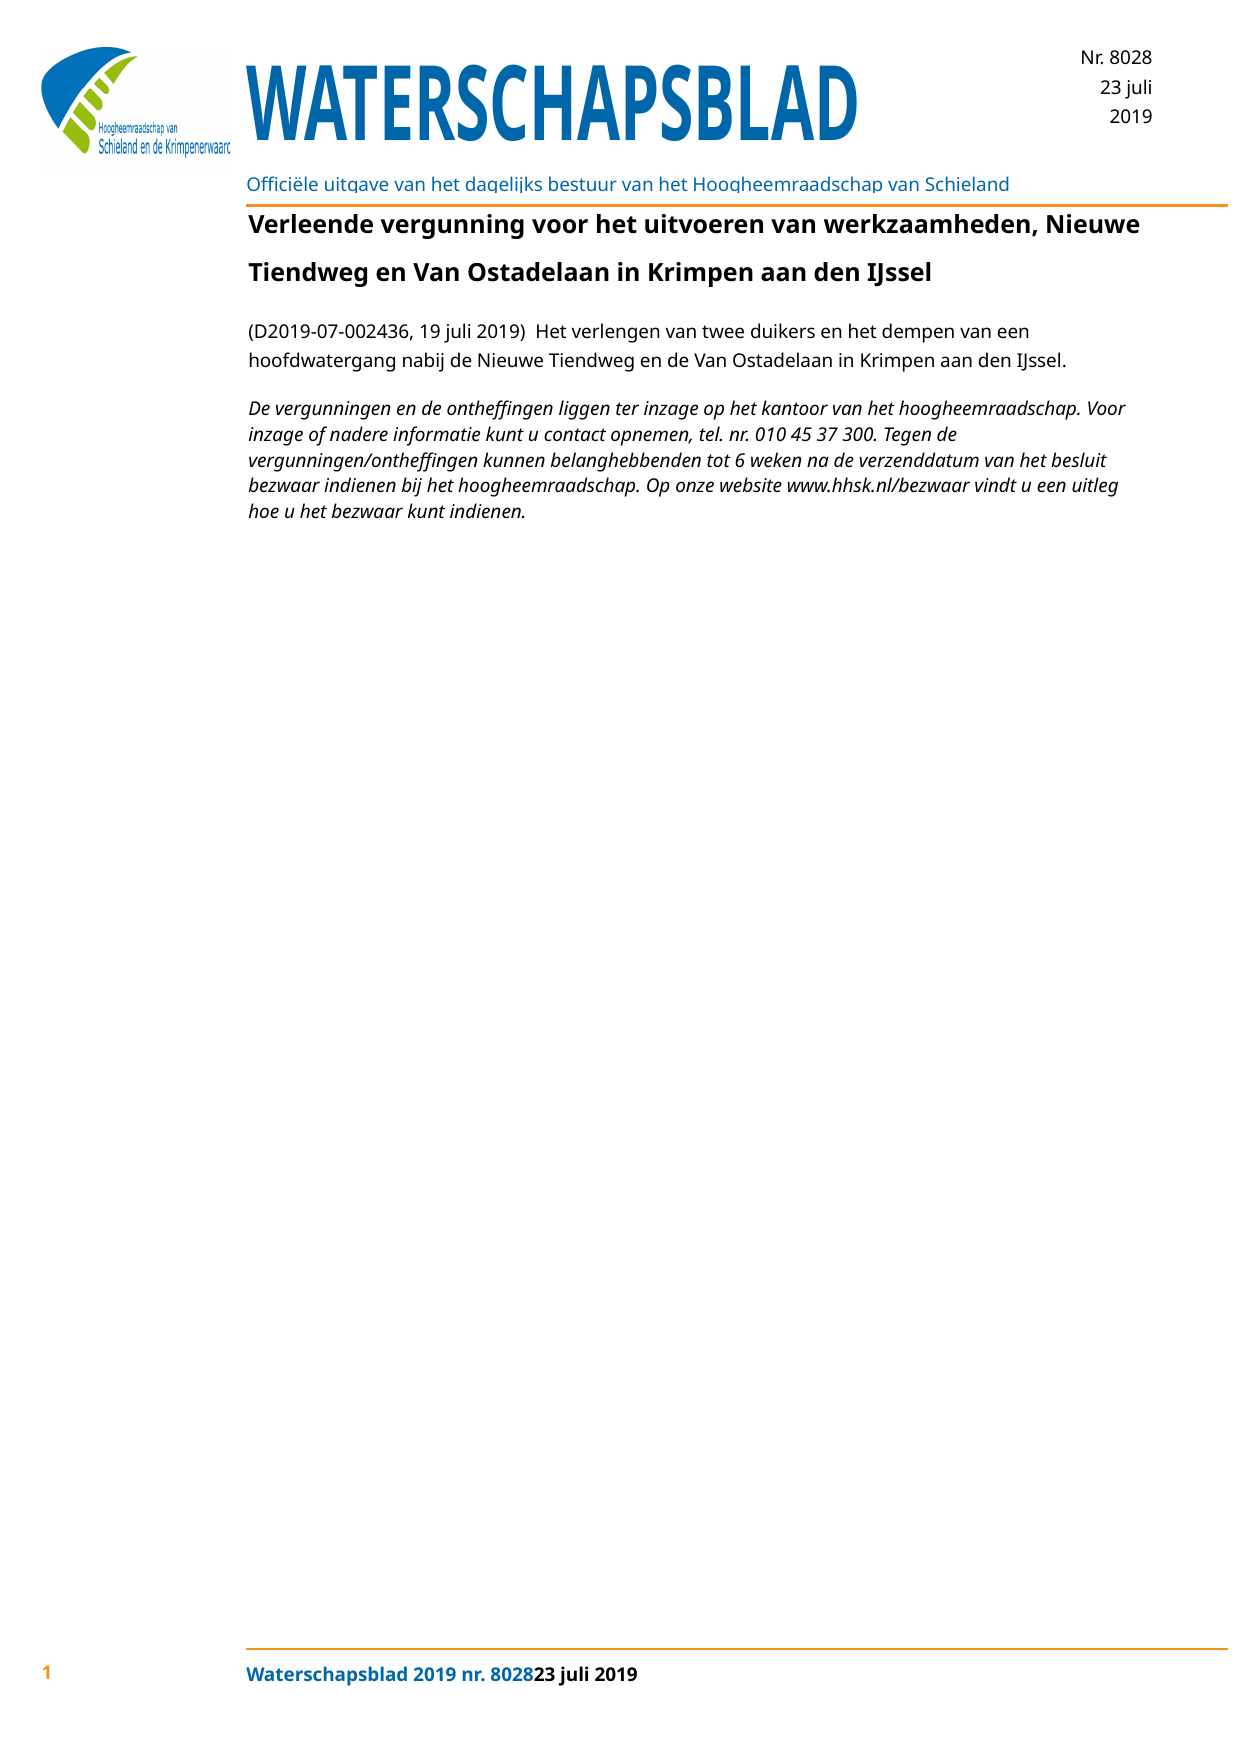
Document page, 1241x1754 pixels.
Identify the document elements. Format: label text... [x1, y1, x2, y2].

text Verleende vergunning voor het uitvoeren van werkzaamheden, Nieuwe Tiendweg en Van Ostadelaan in Krimpen aan den IJssel [248, 207, 1152, 288]
picture [41, 47, 231, 172]
text De vergunningen en de ontheffingen liggen ter inzage op het kantoor van het hoogheemraadschap. Voor inzage of nadere informatie kunt u contact opnemen, tel. nr. 010 45 37 300. Tegen de vergunningen/ontheffingen kunnen belanghebbenden tot 6 weken na de verzenddatum van het besluit bezwaar indienen bij het hoogheemraadschap. Op onze website www.hhsk.nl/bezwaar vindt u een uitleg hoe u het bezwaar kunt indienen. [248, 395, 1152, 524]
text (D2019-07-002436, 19 juli 2019) Het verlengen van twee duikers en het dempen van een hoofdwatergang nabij de Nieuwe Tiendweg en de Van Ostadelaan in Krimpen aan den IJssel. [248, 318, 1152, 373]
